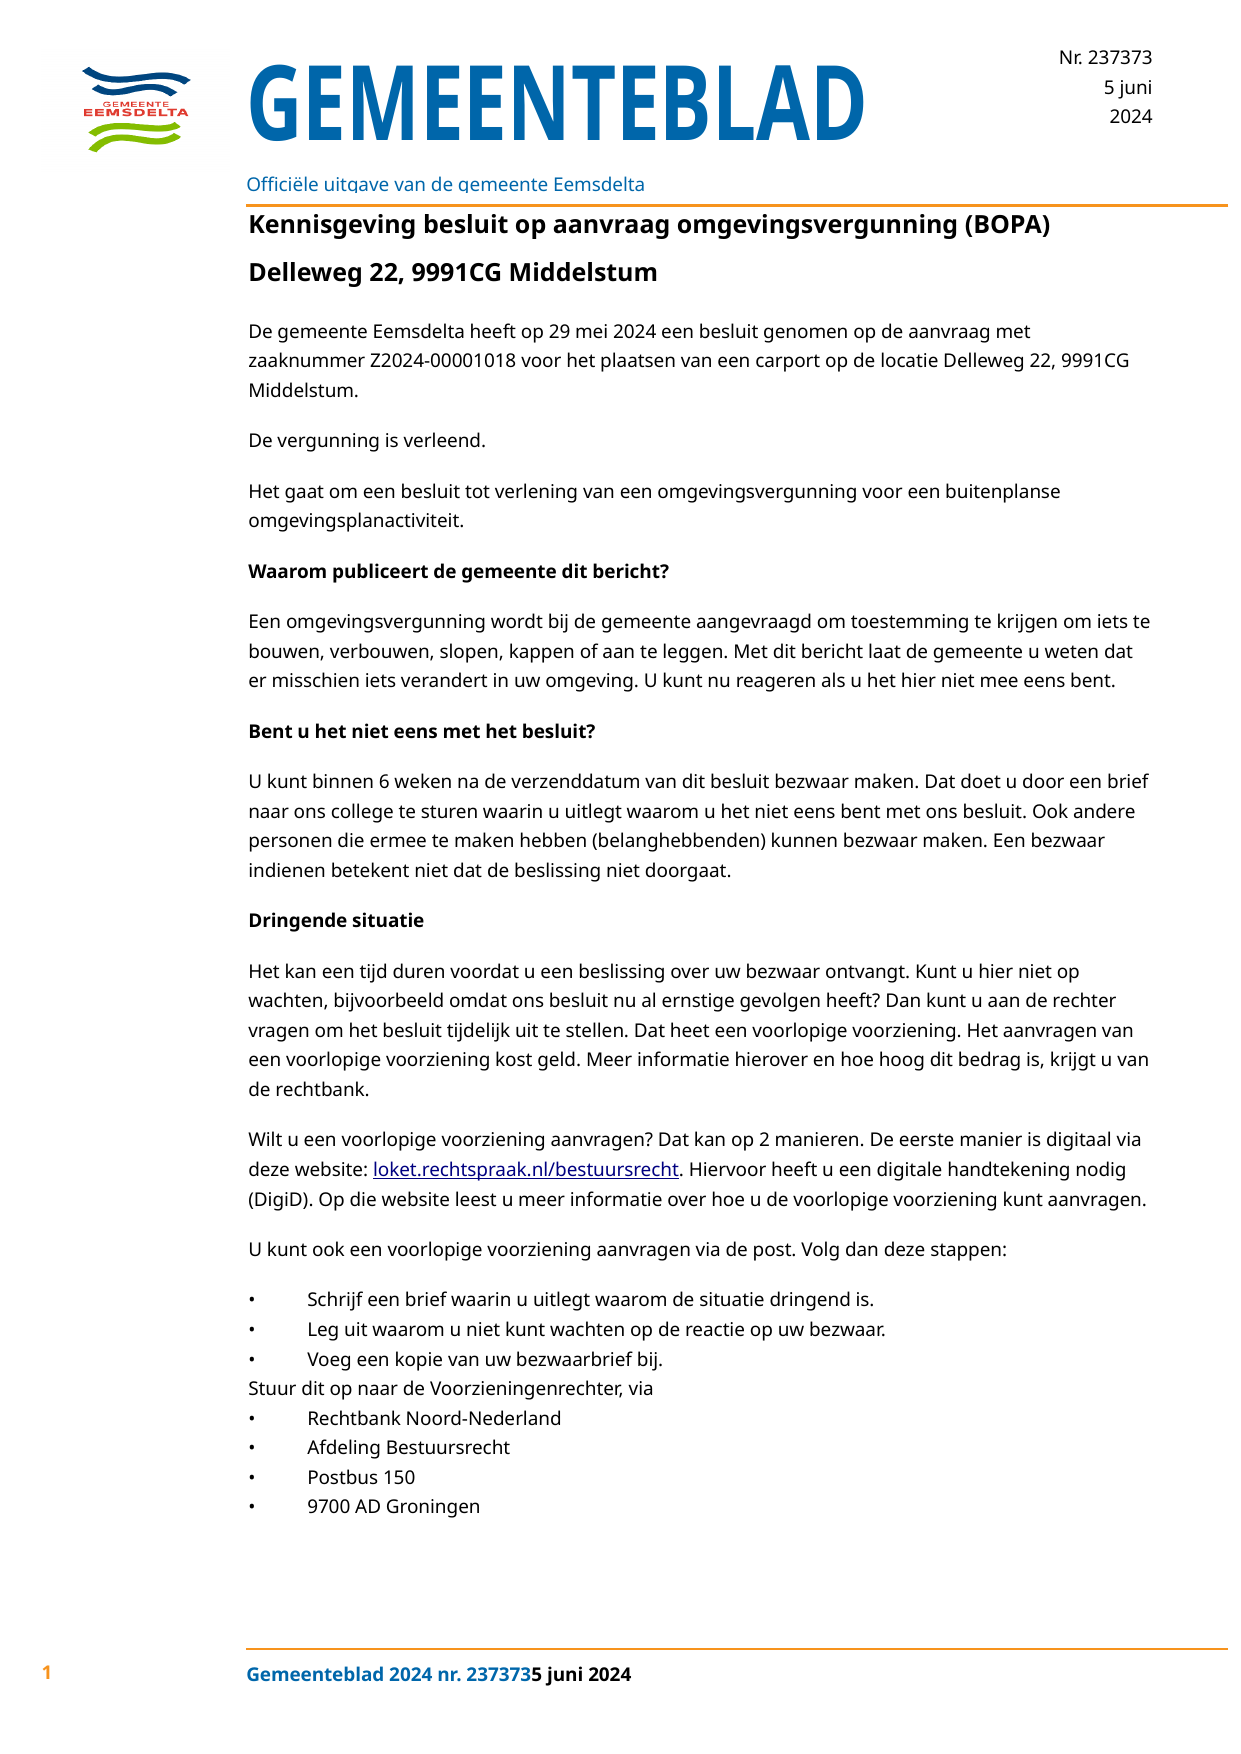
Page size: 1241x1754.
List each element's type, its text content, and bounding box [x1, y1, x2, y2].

list Schrijf een brief waarin u uitlegt waarom de situatie dringend is. [248, 1287, 1152, 1312]
text De vergunning is verleend. [248, 427, 1152, 453]
text Het gaat om een besluit tot verlening van een omgevingsvergunning voor een buitenplanse omgevingsplanactiviteit. [248, 478, 1152, 533]
text Kennisgeving besluit op aanvraag omgevingsvergunning (BOPA) Delleweg 22, 9991CG Middelstum [248, 207, 1152, 288]
list Leg uit waarom u niet kunt wachten op de reactie op uw bezwaar. [248, 1316, 1152, 1342]
text U kunt binnen 6 weken na de verzenddatum van dit besluit bezwaar maken. Dat doet u door een brief naar ons college te sturen waarin u uitlegt waarom u het niet eens bent met ons besluit. Ook andere personen die ermee te maken hebben (belanghebbenden) kunnen bezwaar maken. Een bezwaar indienen betekent niet dat de beslissing niet doorgaat. [248, 768, 1152, 883]
text Waarom publiceert de gemeente dit bericht? [248, 558, 1152, 584]
list Postbus 150 [248, 1464, 1152, 1490]
list Rechtbank Noord-Nederland [248, 1405, 1152, 1431]
text Wilt u een voorlopige voorziening aanvragen? Dat kan op 2 manieren. De eerste manier is digitaal via deze website: loket.rechtspraak.nl/bestuursrecht. Hiervoor heeft u een digitale handtekening nodig (DigiD). Op die website leest u meer informatie over hoe u de voorlopige voorziening kunt aanvragen. [248, 1127, 1152, 1212]
text Een omgevingsvergunning wordt bij de gemeente aangevraagd om toestemming te krijgen om iets te bouwen, verbouwen, slopen, kappen of aan te leggen. Met dit bericht laat de gemeente u weten dat er misschien iets verandert in uw omgeving. U kunt nu reageren als u het hier niet mee eens bent. [248, 608, 1152, 693]
list Afdeling Bestuursrecht [248, 1434, 1152, 1460]
list Voeg een kopie van uw bezwaarbrief bij. [248, 1346, 1152, 1372]
text Stuur dit op naar de Voorzieningenrechter, via [248, 1375, 1152, 1401]
text Dringende situatie [248, 907, 1152, 933]
text U kunt ook een voorlopige voorziening aanvragen via de post. Volg dan deze stappen: [248, 1236, 1152, 1262]
picture [41, 47, 231, 172]
text De gemeente Eemsdelta heeft op 29 mei 2024 een besluit genomen op de aanvraag met zaaknummer Z2024-00001018 voor het plaatsen van een carport op de locatie Delleweg 22, 9991CG Middelstum. [248, 318, 1152, 403]
list 9700 AD Groningen [248, 1494, 1152, 1519]
text Bent u het niet eens met het besluit? [248, 718, 1152, 744]
text Het kan een tijd duren voordat u een beslissing over uw bezwaar ontvangt. Kunt u hier niet op wachten, bijvoorbeeld omdat ons besluit nu al ernstige gevolgen heeft? Dan kunt u aan de rechter vragen om het besluit tijdelijk uit te stellen. Dat heet een voorlopige voorziening. Het aanvragen van een voorlopige voorziening kost geld. Meer informatie hierover en hoe hoog dit bedrag is, krijgt u van de rechtbank. [248, 958, 1152, 1102]
